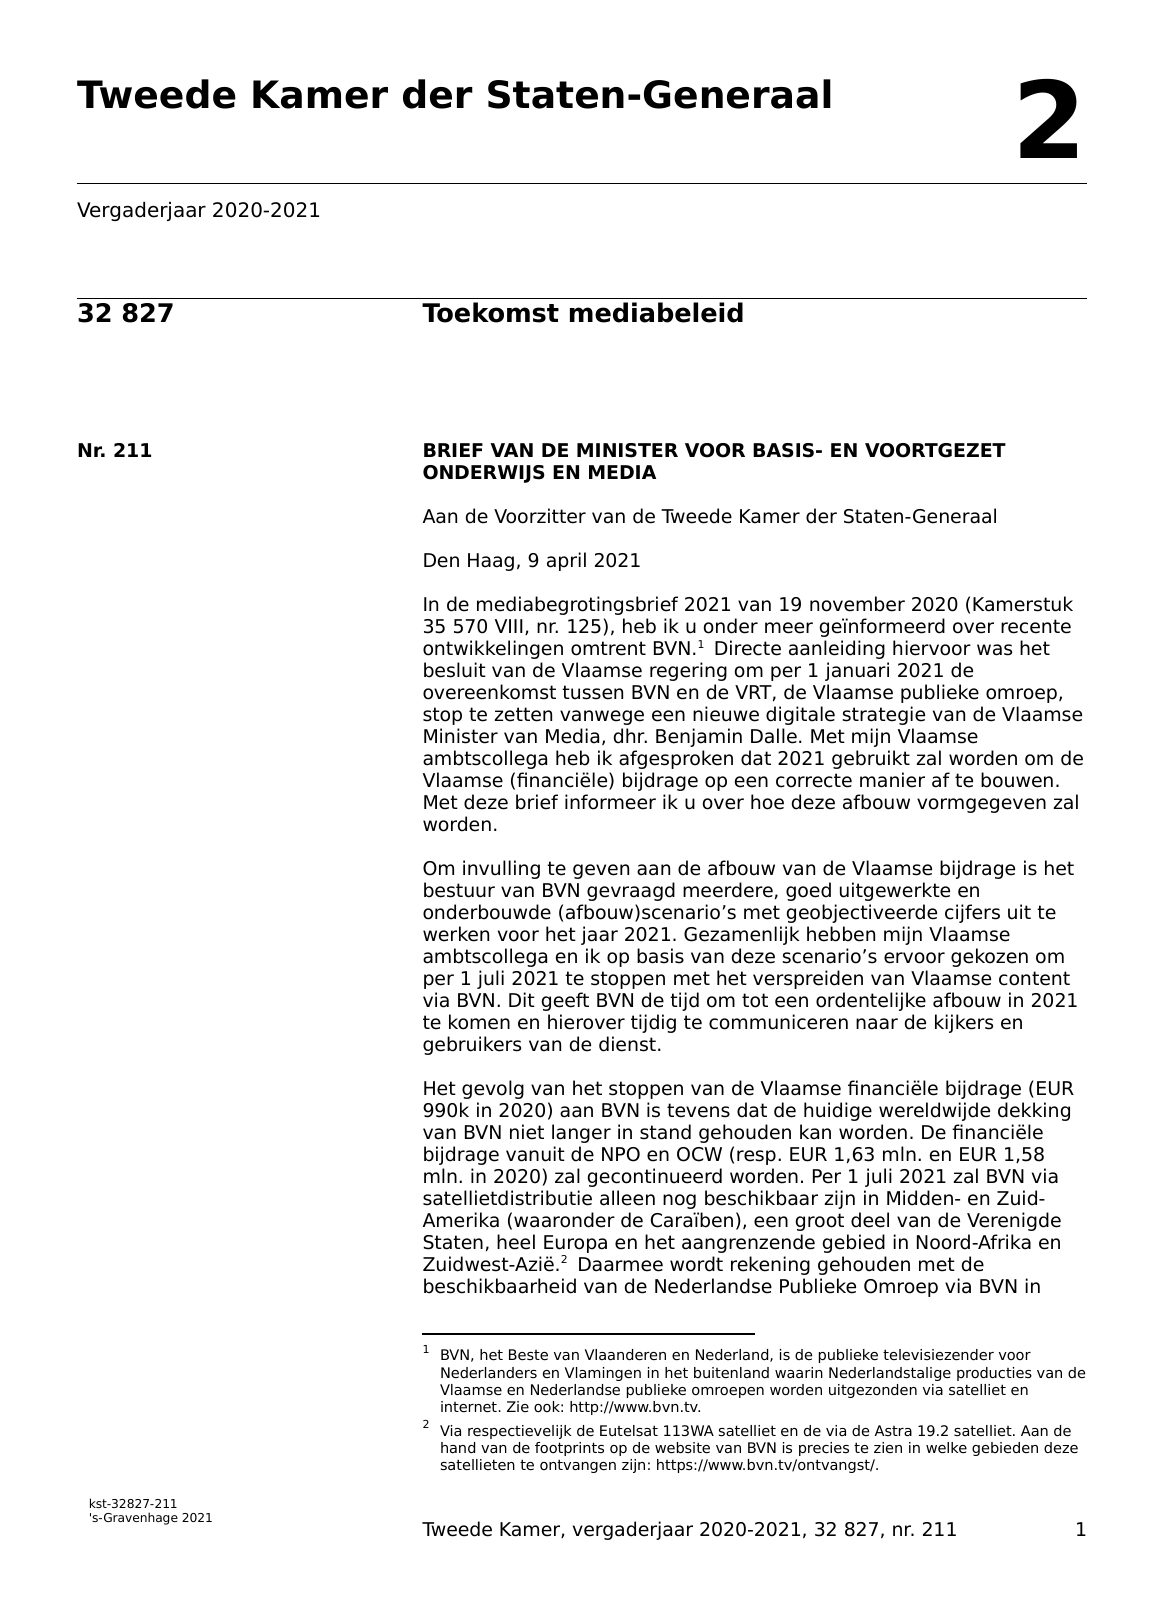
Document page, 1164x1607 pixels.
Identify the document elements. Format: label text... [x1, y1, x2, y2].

text In de mediabegrotingsbrief 2021 van 19 november 2020 (Kamerstuk 35 570 VIII, nr. 125), heb ik u onder meer geïnformeerd over recente ontwikkelingen omtrent BVN. Directe aanleiding hiervoor was het besluit van de Vlaamse regering om per 1 januari 2021 de overeenkomst tussen BVN en de VRT, de Vlaamse publieke omroep, stop te zetten vanwege een nieuwe digitale strategie van de Vlaamse Minister van Media, dhr. Benjamin Dalle. Met mijn Vlaamse ambtscollega heb ik afgesproken dat 2021 gebruikt zal worden om de Vlaamse (financiële) bijdrage op een correcte manier af te bouwen. Met deze brief informeer ik u over hoe deze afbouw vormgegeven zal worden. [422, 594, 1087, 836]
text Via respectievelijk de Eutelsat 113WA satelliet en de via de Astra 19.2 satelliet. Aan de hand van de footprints op de website van BVN is precies te zien in welke gebieden deze satellieten te ontvangen zijn: https://www.bvn.tv/ontvangst/. [422, 1418, 1087, 1474]
text 's-Gravenhage 2021 [88, 1511, 323, 1525]
subtitle 32 827 Toekomst mediabeleid [77, 299, 1087, 329]
text Het gevolg van het stoppen van de Vlaamse financiële bijdrage (EUR 990k in 2020) aan BVN is tevens dat de huidige wereldwijde dekking van BVN niet langer in stand gehouden kan worden. De financiële bijdrage vanuit de NPO en OCW (resp. EUR 1,63 mln. en EUR 1,58 mln. in 2020) zal gecontinueerd worden. Per 1 juli 2021 zal BVN via satellietdistributie alleen nog beschikbaar zijn in Midden- en Zuid-Amerika (waaronder de Caraïben), een groot deel van de Verenigde Staten, heel Europa en het aangrenzende gebied in Noord-Afrika en Zuidwest-Azië. Daarmee wordt rekening gehouden met de beschikbaarheid van de Nederlandse Publieke Omroep via BVN in [422, 1078, 1087, 1298]
table_header Tweede Kamer der Staten-Generaal [77, 59, 886, 183]
text Den Haag, 9 april 2021 [422, 550, 1087, 572]
table_cell Vergaderjaar 2020-2021 [77, 184, 1087, 298]
text kst-32827-211 [88, 1497, 323, 1511]
text Om invulling te geven aan de afbouw van de Vlaamse bijdrage is het bestuur van BVN gevraagd meerdere, goed uitgewerkte en onderbouwde (afbouw)scenario’s met geobjectiveerde cijfers uit te werken voor het jaar 2021. Gezamenlijk hebben mijn Vlaamse ambtscollega en ik op basis van deze scenario’s ervoor gekozen om per 1 juli 2021 te stoppen met het verspreiden van Vlaamse content via BVN. Dit geeft BVN de tijd om tot een ordentelijke afbouw in 2021 te komen en hierover tijdig te communiceren naar de kijkers en gebruikers van de dienst. [422, 858, 1087, 1056]
table_header 2 [886, 59, 1087, 183]
subtitle Nr. 211 BRIEF VAN DE MINISTER VOOR BASIS- EN VOORTGEZET ONDERWIJS EN MEDIA [77, 440, 1087, 484]
text BVN, het Beste van Vlaanderen en Nederland, is de publieke televisiezender voor Nederlanders en Vlamingen in het buitenland waarin Nederlandstalige producties van de Vlaamse en Nederlandse publieke omroepen worden uitgezonden via satelliet en internet. Zie ook: http://www.bvn.tv. [422, 1343, 1087, 1416]
text Aan de Voorzitter van de Tweede Kamer der Staten-Generaal [422, 506, 1087, 528]
